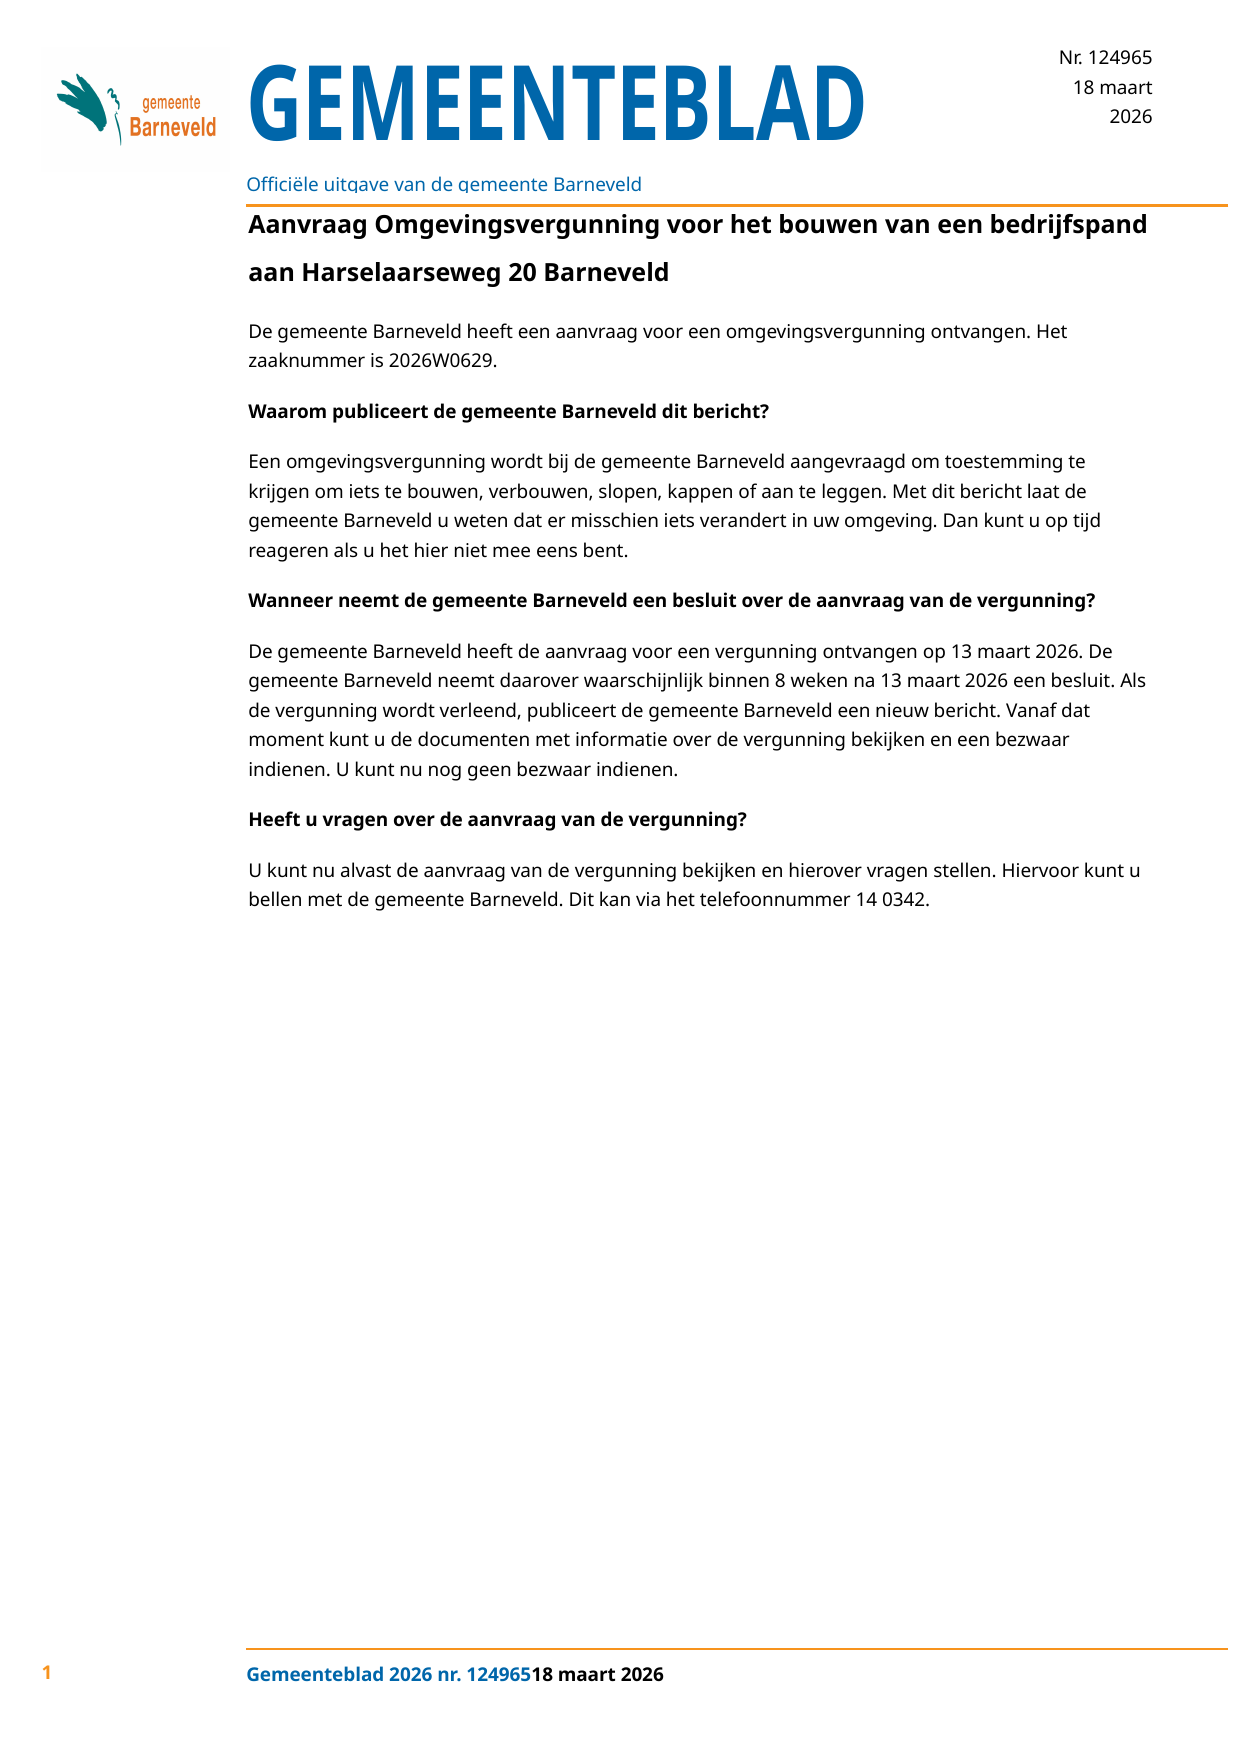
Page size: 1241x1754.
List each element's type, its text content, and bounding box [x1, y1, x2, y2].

text De gemeente Barneveld heeft een aanvraag voor een omgevingsvergunning ontvangen. Het zaaknummer is 2026W0629. [248, 318, 1152, 373]
text Aanvraag Omgevingsvergunning voor het bouwen van een bedrijfspand aan Harselaarseweg 20 Barneveld [248, 207, 1152, 288]
text U kunt nu alvast de aanvraag van de vergunning bekijken en hierover vragen stellen. Hiervoor kunt u bellen met de gemeente Barneveld. Dit kan via het telefoonnummer 14 0342. [248, 857, 1152, 912]
text De gemeente Barneveld heeft de aanvraag voor een vergunning ontvangen op 13 maart 2026. De gemeente Barneveld neemt daarover waarschijnlijk binnen 8 weken na 13 maart 2026 een besluit. Als de vergunning wordt verleend, publiceert de gemeente Barneveld een nieuw bericht. Vanaf dat moment kunt u de documenten met informatie over de vergunning bekijken en een bezwaar indienen. U kunt nu nog geen bezwaar indienen. [248, 638, 1152, 782]
picture [41, 47, 231, 172]
text Wanneer neemt de gemeente Barneveld een besluit over de aanvraag van de vergunning? [248, 587, 1152, 613]
text Heeft u vragen over de aanvraag van de vergunning? [248, 807, 1152, 832]
text Waarom publiceert de gemeente Barneveld dit bericht? [248, 398, 1152, 424]
text Een omgevingsvergunning wordt bij de gemeente Barneveld aangevraagd om toestemming te krijgen om iets te bouwen, verbouwen, slopen, kappen of aan te leggen. Met dit bericht laat de gemeente Barneveld u weten dat er misschien iets verandert in uw omgeving. Dan kunt u op tijd reageren als u het hier niet mee eens bent. [248, 448, 1152, 563]
